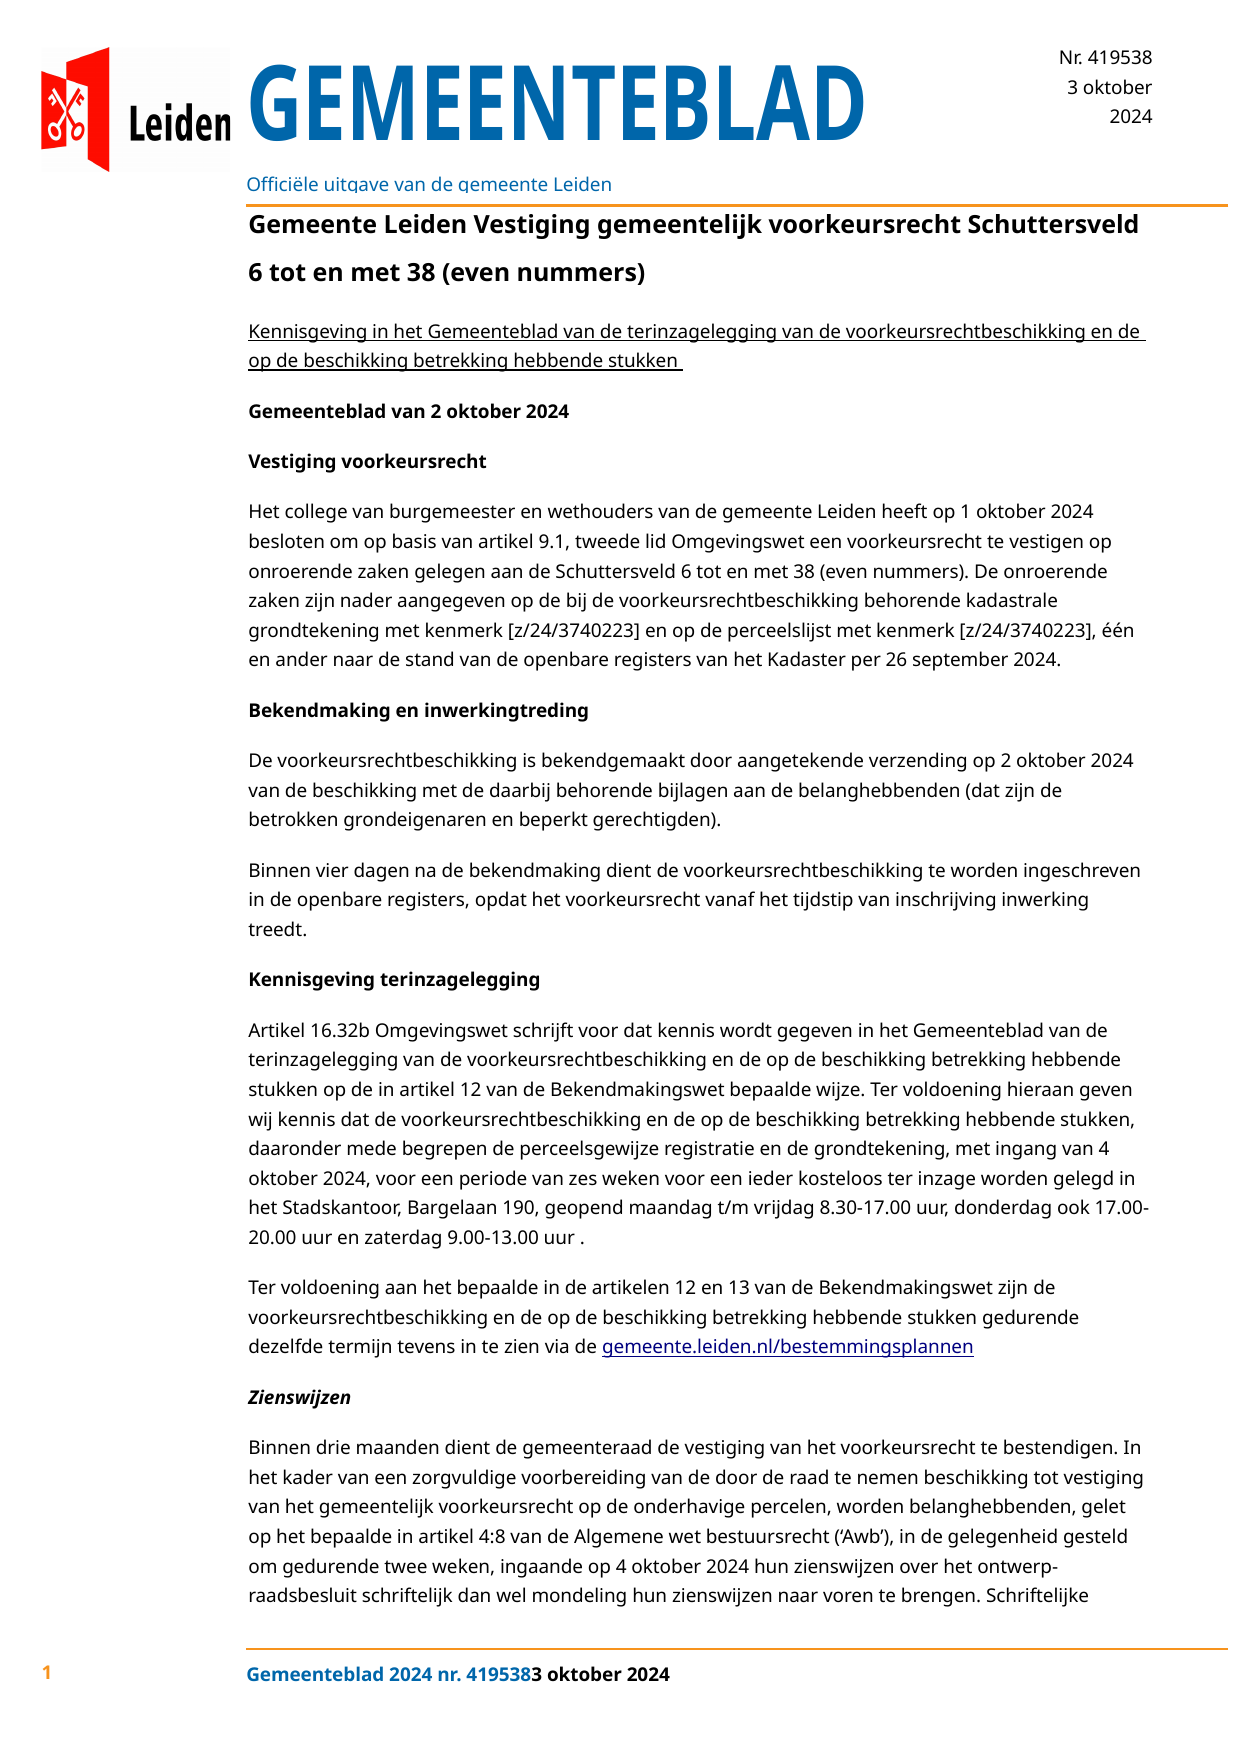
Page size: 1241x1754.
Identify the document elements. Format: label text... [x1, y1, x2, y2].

text Kennisgeving in het Gemeenteblad van de terinzagelegging van de voorkeursrechtbeschikking en de op de beschikking betrekking hebbende stukken [248, 318, 1152, 373]
text Bekendmaking en inwerkingtreding [248, 697, 1152, 723]
text Gemeenteblad van 2 oktober 2024 [248, 398, 1152, 424]
text De voorkeursrechtbeschikking is bekendgemaakt door aangetekende verzending op 2 oktober 2024 van de beschikking met de daarbij behorende bijlagen aan de belanghebbenden (dat zijn de betrokken grondeigenaren en beperkt gerechtigden). [248, 747, 1152, 832]
text Binnen drie maanden dient de gemeenteraad de vestiging van het voorkeursrecht te bestendigen. In het kader van een zorgvuldige voorbereiding van de door de raad te nemen beschikking tot vestiging van het gemeentelijk voorkeursrecht op de onderhavige percelen, worden belanghebbenden, gelet op het bepaalde in artikel 4:8 van de Algemene wet bestuursrecht (‘Awb’), in de gelegenheid gesteld om gedurende twee weken, ingaande op 4 oktober 2024 hun zienswijzen over het ontwerp-raadsbesluit schriftelijk dan wel mondeling hun zienswijzen naar voren te brengen. Schriftelijke [248, 1434, 1152, 1608]
text Vestiging voorkeursrecht [248, 448, 1152, 474]
text Gemeente Leiden Vestiging gemeentelijk voorkeursrecht Schuttersveld 6 tot en met 38 (even nummers) [248, 207, 1152, 288]
text Binnen vier dagen na de bekendmaking dient de voorkeursrechtbeschikking te worden ingeschreven in de openbare registers, opdat het voorkeursrecht vanaf het tijdstip van inschrijving inwerking treedt. [248, 857, 1152, 942]
text Kennisgeving terinzagelegging [248, 967, 1152, 992]
text Zienswijzen [248, 1384, 1152, 1410]
text Ter voldoening aan het bepaalde in de artikelen 12 en 13 van de Bekendmakingswet zijn de voorkeursrechtbeschikking en de op de beschikking betrekking hebbende stukken gedurende dezelfde termijn tevens in te zien via de gemeente.leiden.nl/bestemmingsplannen [248, 1274, 1152, 1359]
text Artikel 16.32b Omgevingswet schrijft voor dat kennis wordt gegeven in het Gemeenteblad van de terinzagelegging van de voorkeursrechtbeschikking en de op de beschikking betrekking hebbende stukken op de in artikel 12 van de Bekendmakingswet bepaalde wijze. Ter voldoening hieraan geven wij kennis dat de voorkeursrechtbeschikking en de op de beschikking betrekking hebbende stukken, daaronder mede begrepen de perceelsgewijze registratie en de grondtekening, met ingang van 4 oktober 2024, voor een periode van zes weken voor een ieder kosteloos ter inzage worden gelegd in het Stadskantoor, Bargelaan 190, geopend maandag t/m vrijdag 8.30-17.00 uur, donderdag ook 17.00-20.00 uur en zaterdag 9.00-13.00 uur . [248, 1017, 1152, 1250]
text Het college van burgemeester en wethouders van de gemeente Leiden heeft op 1 oktober 2024 besloten om op basis van artikel 9.1, tweede lid Omgevingswet een voorkeursrecht te vestigen op onroerende zaken gelegen aan de Schuttersveld 6 tot en met 38 (even nummers). De onroerende zaken zijn nader aangegeven op de bij de voorkeursrechtbeschikking behorende kadastrale grondtekening met kenmerk [z/24/3740223] en op de perceelslijst met kenmerk [z/24/3740223], één en ander naar de stand van de openbare registers van het Kadaster per 26 september 2024. [248, 499, 1152, 672]
picture [41, 47, 231, 172]
